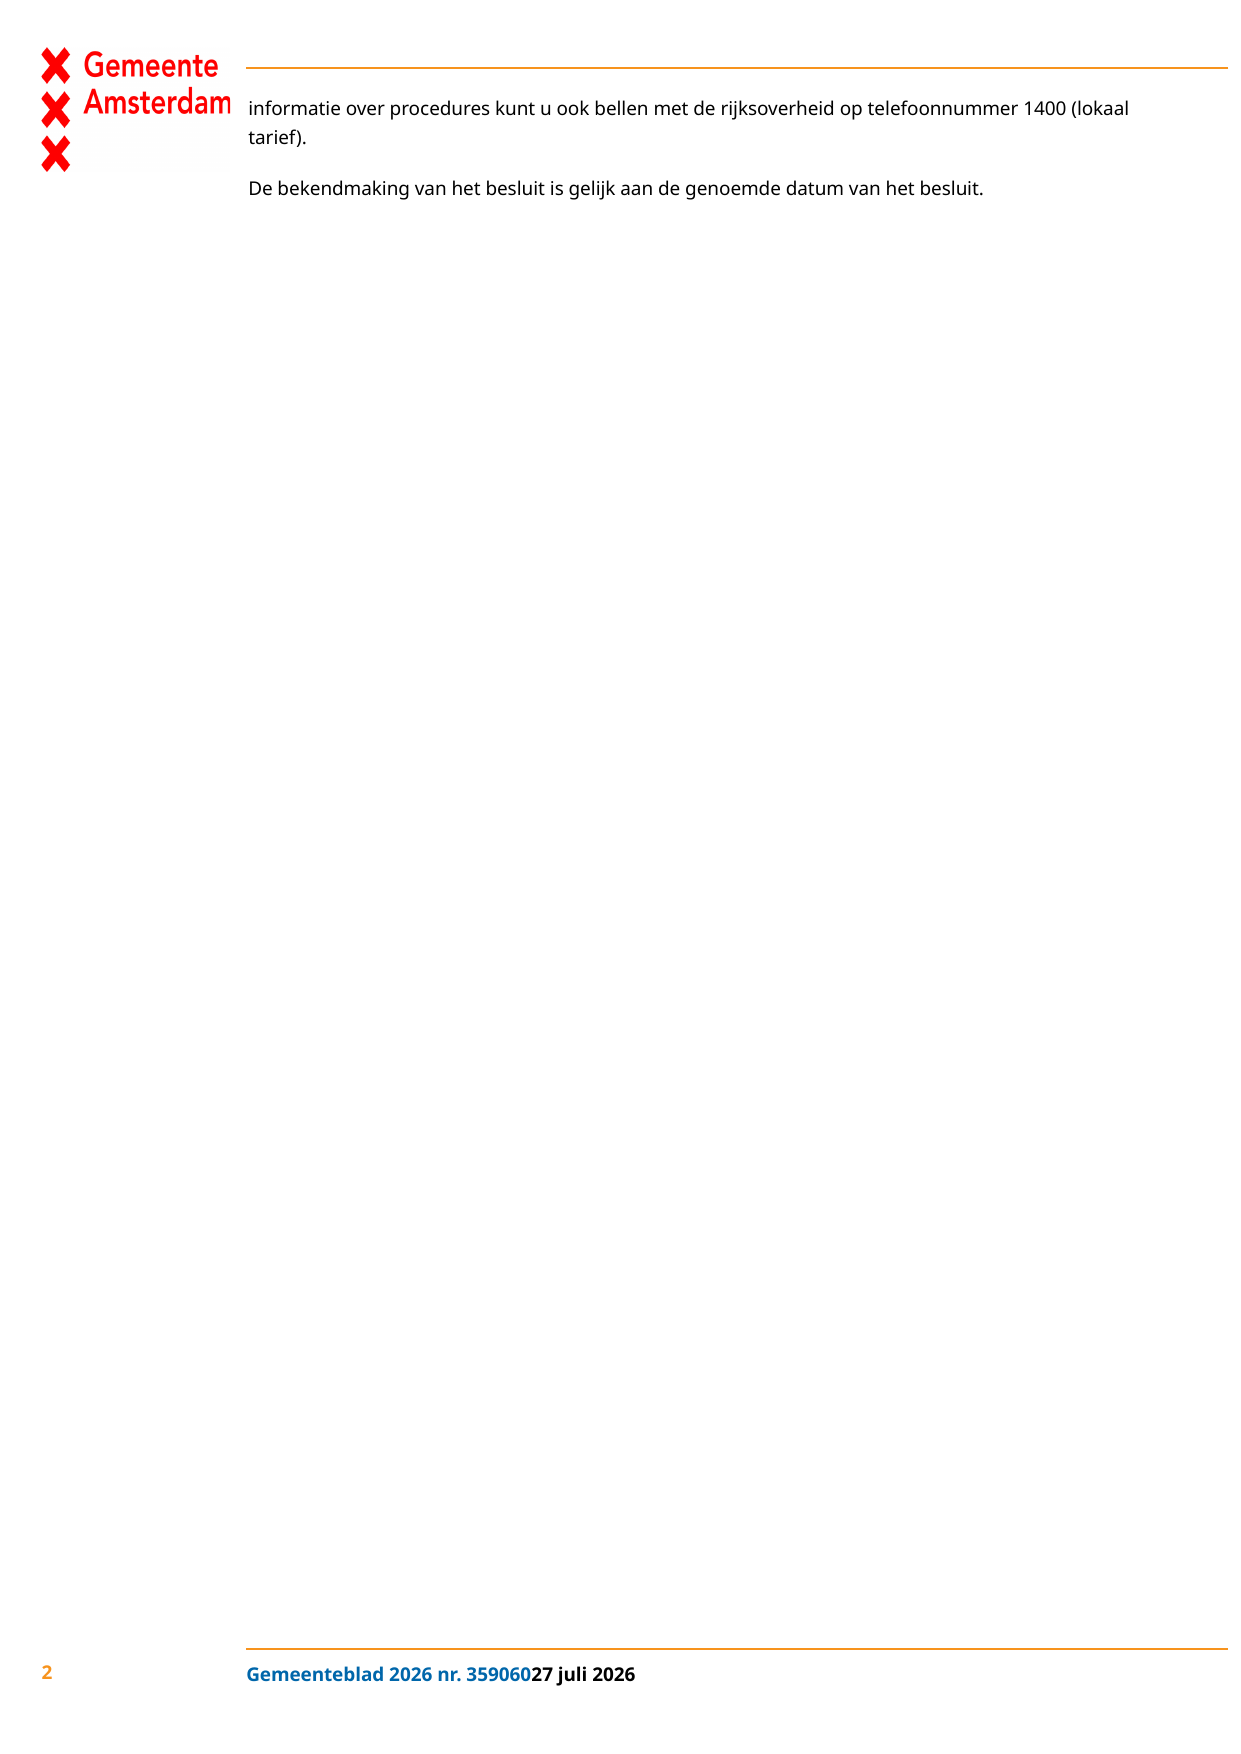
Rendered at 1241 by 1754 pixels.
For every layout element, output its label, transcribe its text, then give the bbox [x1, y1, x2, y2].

text informatie over procedures kunt u ook bellen met de rijksoverheid op telefoonnummer 1400 (lokaal tarief). [248, 95, 1152, 150]
text De bekendmaking van het besluit is gelijk aan de genoemde datum van het besluit. [248, 175, 1152, 201]
picture [41, 47, 231, 172]
